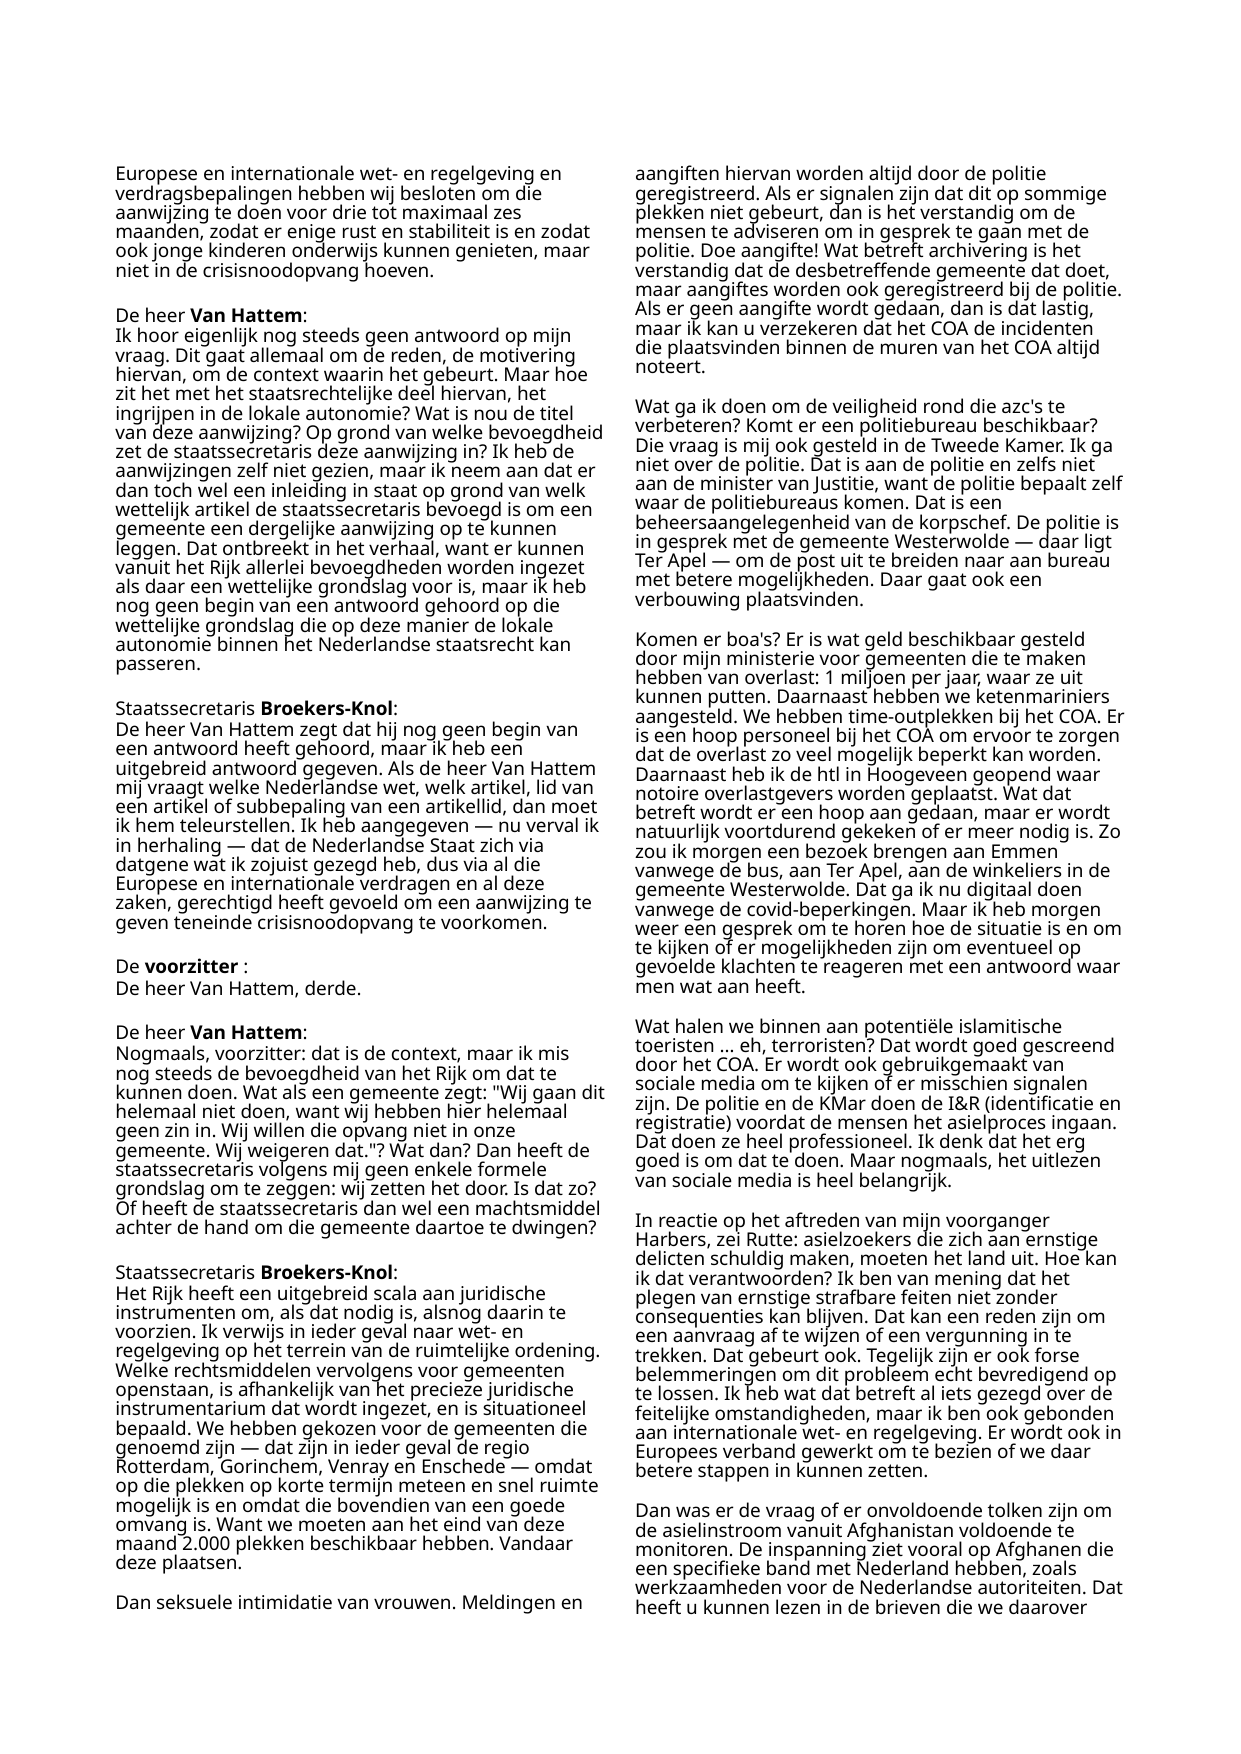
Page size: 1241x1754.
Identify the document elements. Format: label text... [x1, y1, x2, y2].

text Nogmaals, voorzitter: dat is de context, maar ik mis nog steeds de bevoegdheid van het Rijk om dat te kunnen doen. Wat als een gemeente zegt: "Wij gaan dit helemaal niet doen, want wij hebben hier helemaal geen zin in. Wij willen die opvang niet in onze gemeente. Wij weigeren dat."? Wat dan? Dan heeft de staatssecretaris volgens mij geen enkele formele grondslag om te zeggen: wij zetten het door. Is dat zo? Of heeft de staatssecretaris dan wel een machtsmiddel achter de hand om die gemeente daartoe te dwingen? [115, 1045, 605, 1238]
text Dan seksuele intimidatie van vrouwen. Meldingen en [115, 1594, 605, 1614]
text Dan was er de vraag of er onvoldoende tolken zijn om de asielinstroom vanuit Afghanistan voldoende te monitoren. De inspanning ziet vooral op Afghanen die een specifieke band met Nederland hebben, zoals werkzaamheden voor de Nederlandse autoriteiten. Dat heeft u kunnen lezen in de brieven die we daarover [635, 1502, 1125, 1618]
text Ik hoor eigenlijk nog steeds geen antwoord op mijn vraag. Dit gaat allemaal om de reden, de motivering hiervan, om de context waarin het gebeurt. Maar hoe zit het met het staatsrechtelijke deel hiervan, het ingrijpen in de lokale autonomie? Wat is nou de titel van deze aanwijzing? Op grond van welke bevoegdheid zet de staatssecretaris deze aanwijzing in? Ik heb de aanwijzingen zelf niet gezien, maar ik neem aan dat er dan toch wel een inleiding in staat op grond van welk wettelijk artikel de staatssecretaris bevoegd is om een gemeente een dergelijke aanwijzing op te kunnen leggen. Dat ontbreekt in het verhaal, want er kunnen vanuit het Rijk allerlei bevoegdheden worden ingezet als daar een wettelijke grondslag voor is, maar ik heb nog geen begin van een antwoord gehoord op die wettelijke grondslag die op deze manier de lokale autonomie binnen het Nederlandse staatsrecht kan passeren. [115, 327, 605, 674]
text Staatssecretaris Broekers-Knol: [115, 1259, 605, 1284]
text De heer Van Hattem zegt dat hij nog geen begin van een antwoord heeft gehoord, maar ik heb een uitgebreid antwoord gegeven. Als de heer Van Hattem mij vraagt welke Nederlandse wet, welk artikel, lid van een artikel of subbepaling van een artikellid, dan moet ik hem teleurstellen. Ik heb aangegeven — nu verval ik in herhaling — dat de Nederlandse Staat zich via datgene wat ik zojuist gezegd heb, dus via al die Europese en internationale verdragen en al deze zaken, gerechtigd heeft gevoeld om een aanwijzing te geven teneinde crisisnoodopvang te voorkomen. [115, 721, 605, 933]
text Komen er boa's? Er is wat geld beschikbaar gesteld door mijn ministerie voor gemeenten die te maken hebben van overlast: 1 miljoen per jaar, waar ze uit kunnen putten. Daarnaast hebben we ketenmariniers aangesteld. We hebben time-outplekken bij het COA. Er is een hoop personeel bij het COA om ervoor te zorgen dat de overlast zo veel mogelijk beperkt kan worden. Daarnaast heb ik de htl in Hoogeveen geopend waar notoire overlastgevers worden geplaatst. Wat dat betreft wordt er een hoop aan gedaan, maar er wordt natuurlijk voortdurend gekeken of er meer nodig is. Zo zou ik morgen een bezoek brengen aan Emmen vanwege de bus, aan Ter Apel, aan de winkeliers in de gemeente Westerwolde. Dat ga ik nu digitaal doen vanwege de covid-beperkingen. Maar ik heb morgen weer een gesprek om te horen hoe de situatie is en om te kijken of er mogelijkheden zijn om eventueel op gevoelde klachten te reageren met een antwoord waar men wat aan heeft. [635, 631, 1125, 997]
text aangiften hiervan worden altijd door de politie geregistreerd. Als er signalen zijn dat dit op sommige plekken niet gebeurt, dan is het verstandig om de mensen te adviseren om in gesprek te gaan met de politie. Doe aangifte! Wat betreft archivering is het verstandig dat de desbetreffende gemeente dat doet, maar aangiftes worden ook geregistreerd bij de politie. Als er geen aangifte wordt gedaan, dan is dat lastig, maar ik kan u verzekeren dat het COA de incidenten die plaatsvinden binnen de muren van het COA altijd noteert. [635, 165, 1125, 377]
text Staatssecretaris Broekers-Knol: [115, 695, 605, 721]
text In reactie op het aftreden van mijn voorganger Harbers, zei Rutte: asielzoekers die zich aan ernstige delicten schuldig maken, moeten het land uit. Hoe kan ik dat verantwoorden? Ik ben van mening dat het plegen van ernstige strafbare feiten niet zonder consequenties kan blijven. Dat kan een reden zijn om een aanvraag af te wijzen of een vergunning in te trekken. Dat gebeurt ook. Tegelijk zijn er ook forse belemmeringen om dit probleem echt bevredigend op te lossen. Ik heb wat dat betreft al iets gezegd over de feitelijke omstandigheden, maar ik ben ook gebonden aan internationale wet- en regelgeving. Er wordt ook in Europees verband gewerkt om te bezien of we daar betere stappen in kunnen zetten. [635, 1212, 1125, 1482]
text Europese en internationale wet- en regelgeving en verdragsbepalingen hebben wij besloten om die aanwijzing te doen voor drie tot maximaal zes maanden, zodat er enige rust en stabiliteit is en zodat ook jonge kinderen onderwijs kunnen genieten, maar niet in de crisisnoodopvang hoeven. [115, 165, 605, 281]
text Het Rijk heeft een uitgebreid scala aan juridische instrumenten om, als dat nodig is, alsnog daarin te voorzien. Ik verwijs in ieder geval naar wet- en regelgeving op het terrein van de ruimtelijke ordening. Welke rechtsmiddelen vervolgens voor gemeenten openstaan, is afhankelijk van het precieze juridische instrumentarium dat wordt ingezet, en is situationeel bepaald. We hebben gekozen voor de gemeenten die genoemd zijn — dat zijn in ieder geval de regio Rotterdam, Gorinchem, Venray en Enschede — omdat op die plekken op korte termijn meteen en snel ruimte mogelijk is en omdat die bovendien van een goede omvang is. Want we moeten aan het eind van deze maand 2.000 plekken beschikbaar hebben. Vandaar deze plaatsen. [115, 1284, 605, 1574]
text De heer Van Hattem: [115, 1019, 605, 1045]
text De heer Van Hattem, derde. [115, 979, 605, 999]
text Wat halen we binnen aan potentiële islamitische toeristen … eh, terroristen? Dat wordt goed gescreend door het COA. Er wordt ook gebruikgemaakt van sociale media om te kijken of er misschien signalen zijn. De politie en de KMar doen de I&R (identificatie en registratie) voordat de mensen het asielproces ingaan. Dat doen ze heel professioneel. Ik denk dat het erg goed is om dat te doen. Maar nogmaals, het uitlezen van sociale media is heel belangrijk. [635, 1018, 1125, 1191]
text Wat ga ik doen om de veiligheid rond die azc's te verbeteren? Komt er een politiebureau beschikbaar? Die vraag is mij ook gesteld in de Tweede Kamer. Ik ga niet over de politie. Dat is aan de politie en zelfs niet aan de minister van Justitie, want de politie bepaalt zelf waar de politiebureaus komen. Dat is een beheersaangelegenheid van de korpschef. De politie is in gesprek met de gemeente Westerwolde — daar ligt Ter Apel — om de post uit te breiden naar aan bureau met betere mogelijkheden. Daar gaat ook een verbouwing plaatsvinden. [635, 398, 1125, 610]
text De voorzitter : [115, 954, 605, 979]
text De heer Van Hattem: [115, 302, 605, 327]
